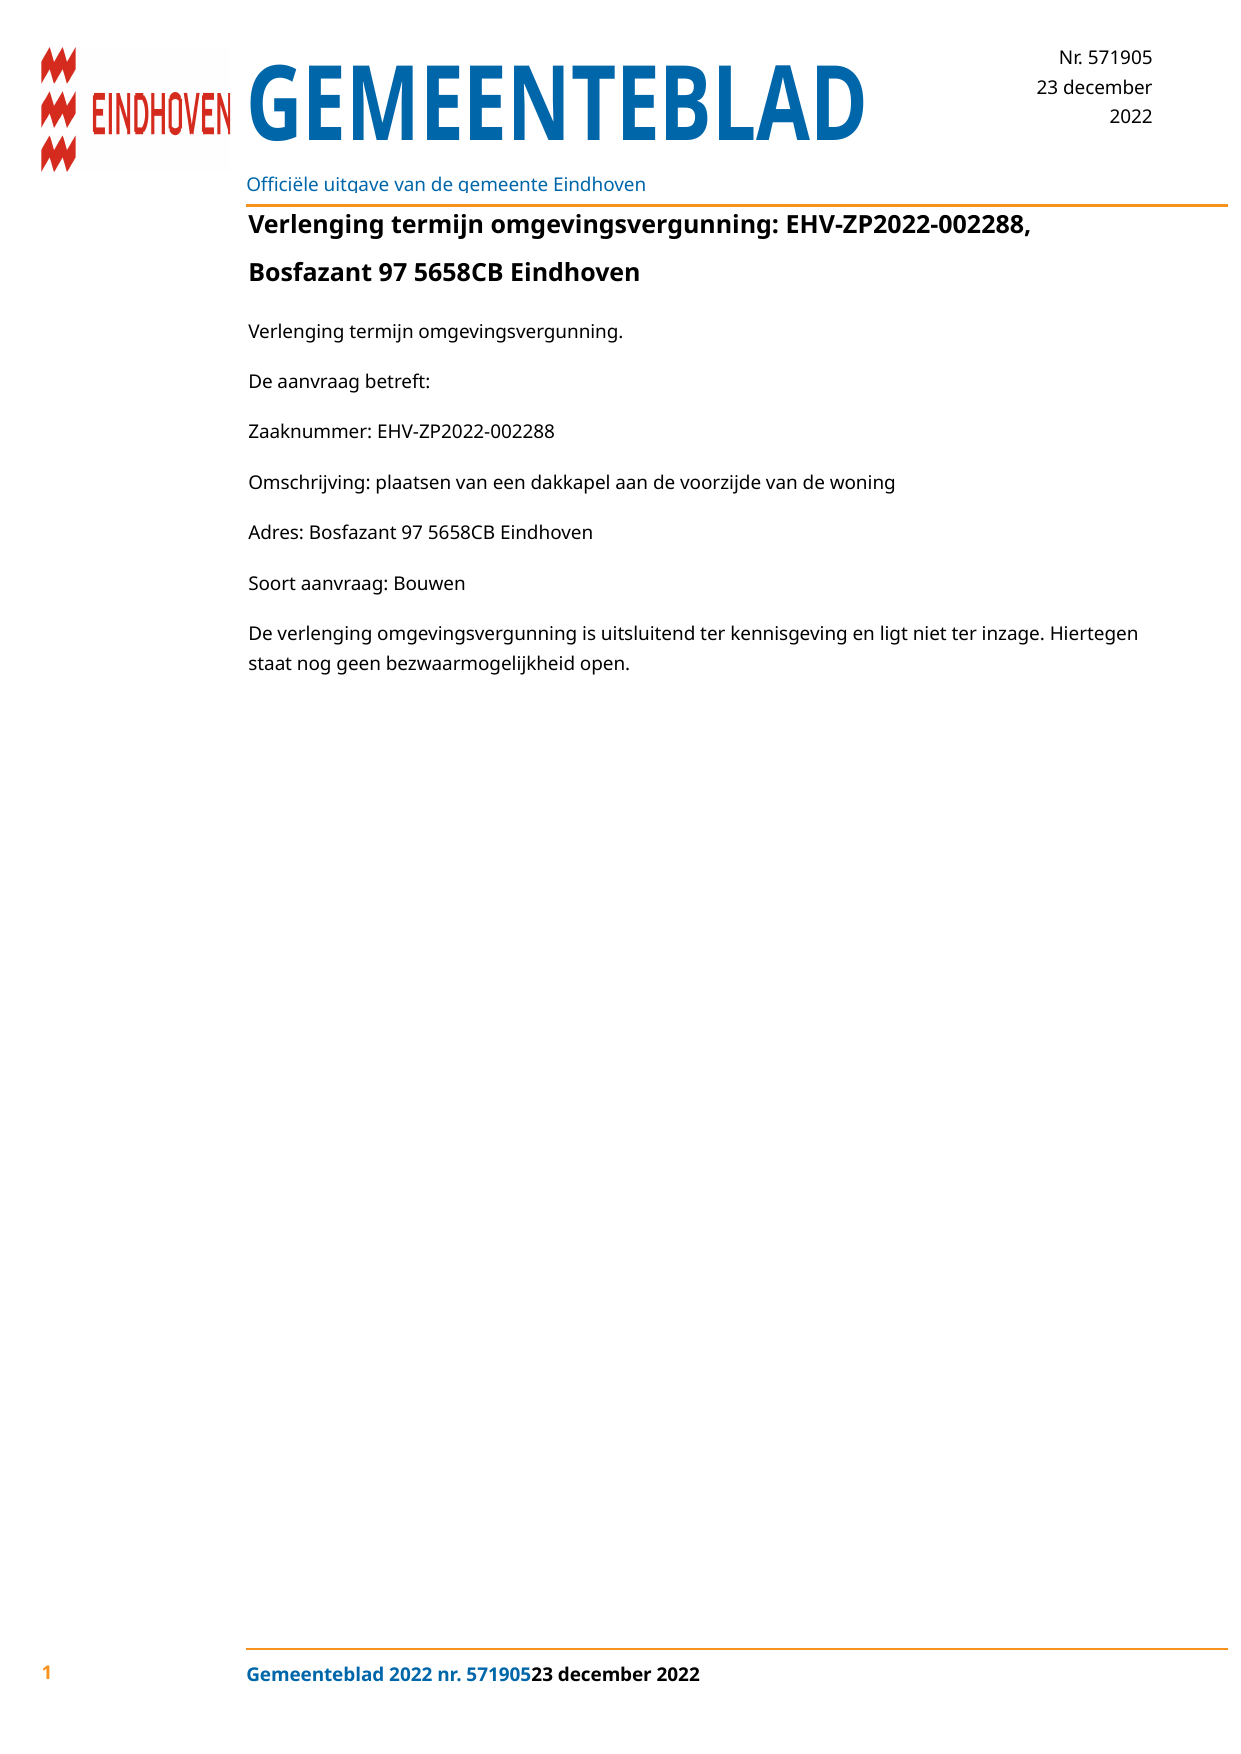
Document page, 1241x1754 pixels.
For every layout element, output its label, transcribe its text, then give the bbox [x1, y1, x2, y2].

text Adres: Bosfazant 97 5658CB Eindhoven [248, 519, 1152, 545]
text Zaaknummer: EHV-ZP2022-002288 [248, 419, 1152, 444]
text Omschrijving: plaatsen van een dakkapel aan de voorzijde van de woning [248, 469, 1152, 495]
text De aanvraag betreft: [248, 368, 1152, 394]
text Verlenging termijn omgevingsvergunning: EHV-ZP2022-002288, Bosfazant 97 5658CB Eindhoven [248, 207, 1152, 288]
text Soort aanvraag: Bouwen [248, 570, 1152, 596]
text De verlenging omgevingsvergunning is uitsluitend ter kennisgeving en ligt niet ter inzage. Hiertegen staat nog geen bezwaarmogelijkheid open. [248, 620, 1152, 676]
text Verlenging termijn omgevingsvergunning. [248, 318, 1152, 344]
picture [41, 47, 231, 172]
